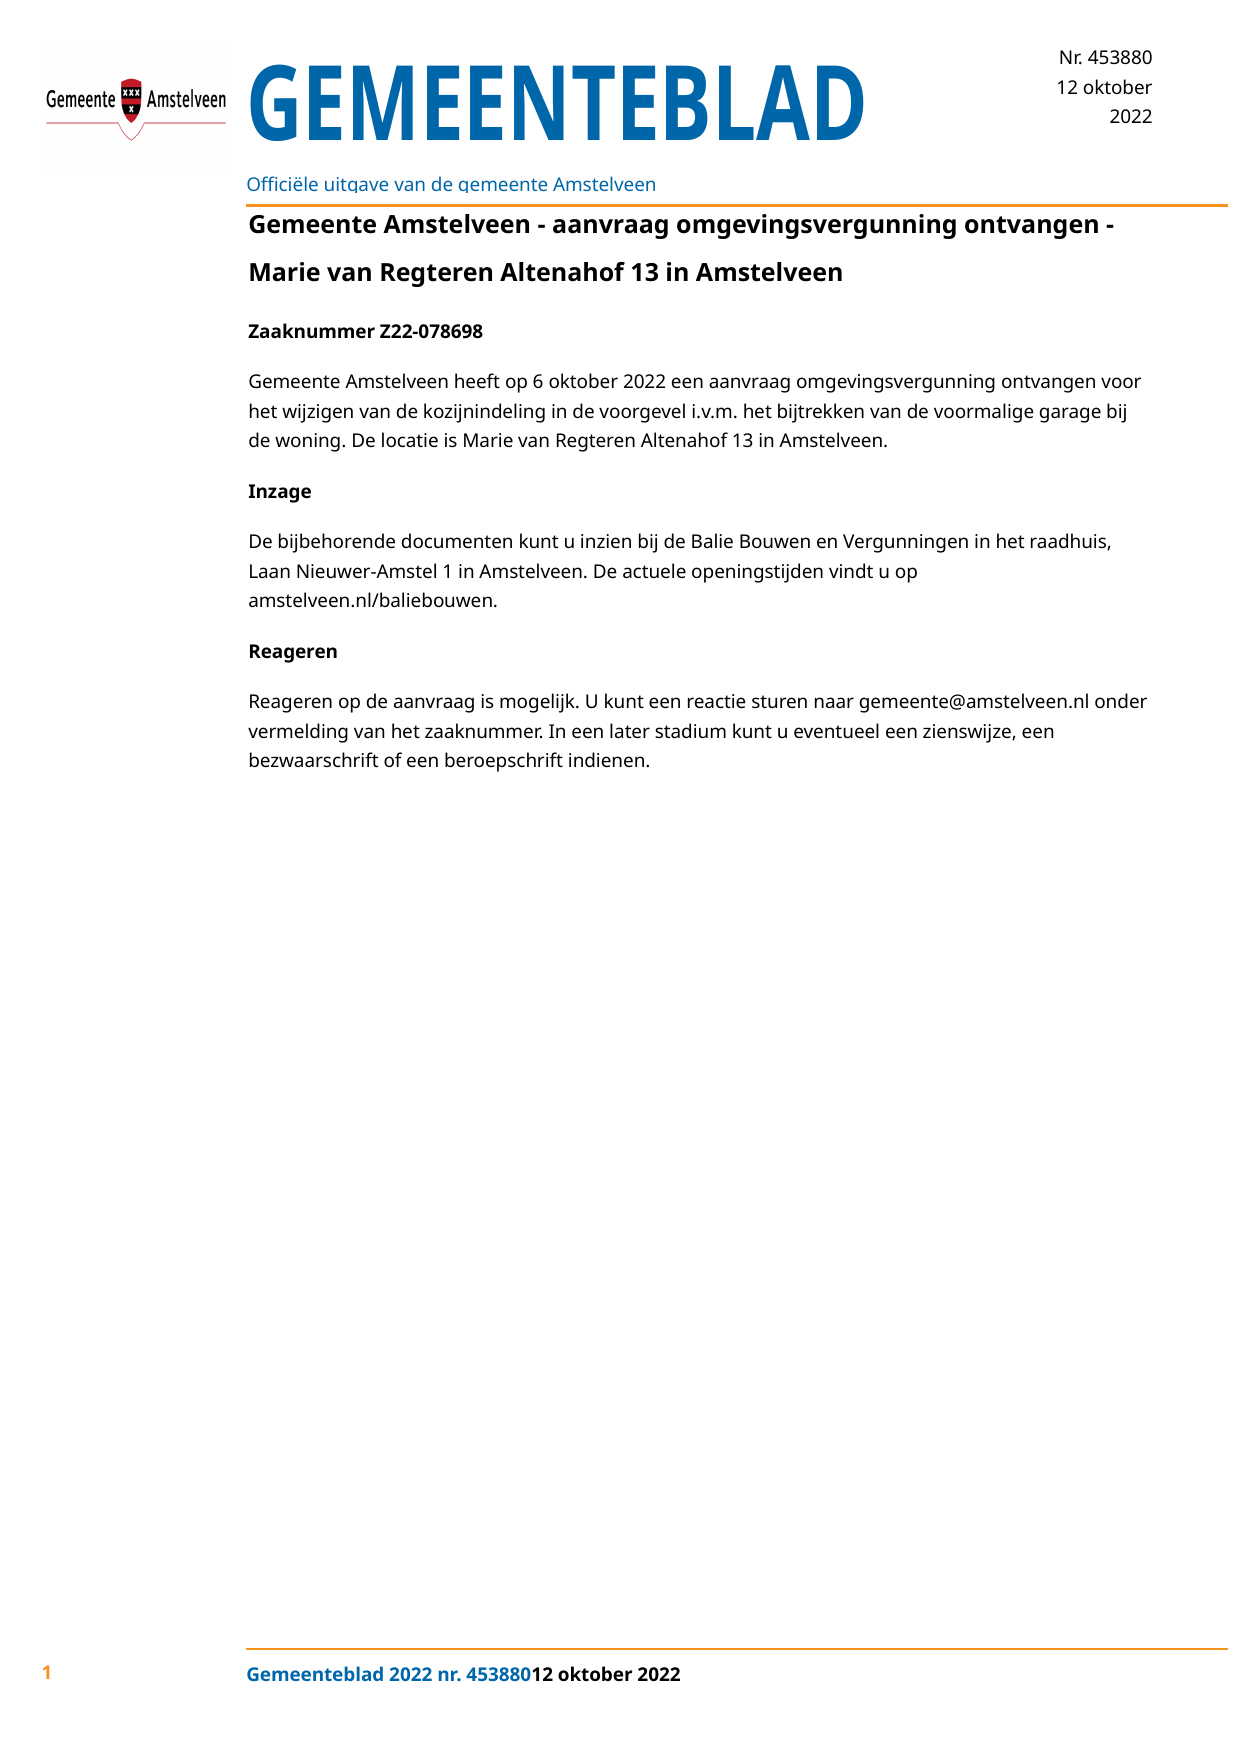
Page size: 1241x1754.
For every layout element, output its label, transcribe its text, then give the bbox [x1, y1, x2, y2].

text Gemeente Amstelveen - aanvraag omgevingsvergunning ontvangen - Marie van Regteren Altenahof 13 in Amstelveen [248, 207, 1152, 288]
text Zaaknummer Z22-078698 [248, 318, 1152, 344]
text Inzage [248, 478, 1152, 504]
text Reageren [248, 638, 1152, 664]
picture [41, 47, 231, 172]
text Reageren op de aanvraag is mogelijk. U kunt een reactie sturen naar gemeente@amstelveen.nl onder vermelding van het zaaknummer. In een later stadium kunt u eventueel een zienswijze, een bezwaarschrift of een beroepschrift indienen. [248, 688, 1152, 773]
text Gemeente Amstelveen heeft op 6 oktober 2022 een aanvraag omgevingsvergunning ontvangen voor het wijzigen van de kozijnindeling in de voorgevel i.v.m. het bijtrekken van de voormalige garage bij de woning. De locatie is Marie van Regteren Altenahof 13 in Amstelveen. [248, 368, 1152, 453]
text De bijbehorende documenten kunt u inzien bij de Balie Bouwen en Vergunningen in het raadhuis, Laan Nieuwer-Amstel 1 in Amstelveen. De actuele openingstijden vindt u op amstelveen.nl/baliebouwen. [248, 528, 1152, 613]
